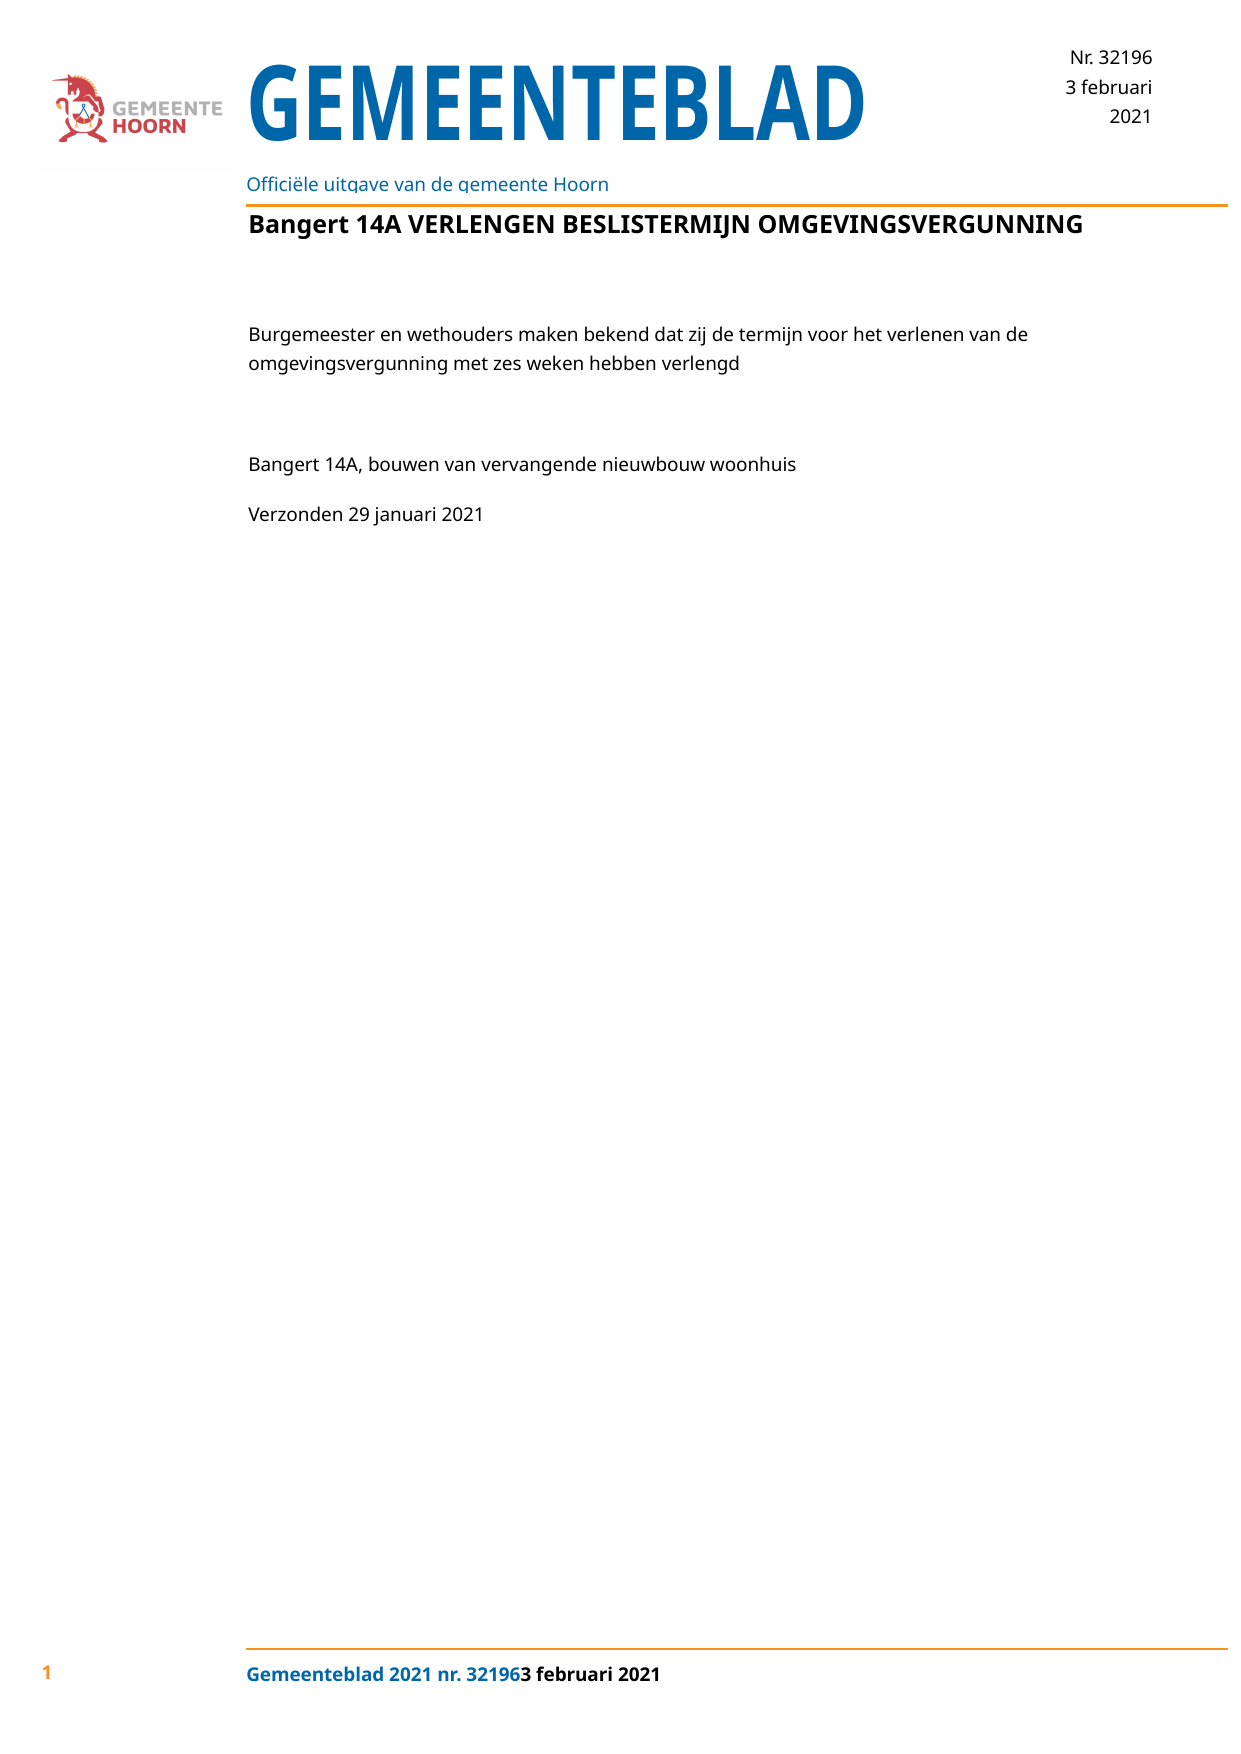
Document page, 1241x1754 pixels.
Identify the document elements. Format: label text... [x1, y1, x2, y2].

picture [41, 47, 231, 172]
text Verzonden 29 januari 2021 [248, 502, 1152, 527]
text Bangert 14A VERLENGEN BESLISTERMIJN OMGEVINGSVERGUNNING [248, 207, 1152, 241]
text Bangert 14A, bouwen van vervangende nieuwbouw woonhuis [248, 451, 1152, 477]
text Burgemeester en wethouders maken bekend dat zij de termijn voor het verlenen van de omgevingsvergunning met zes weken hebben verlengd [248, 321, 1152, 376]
